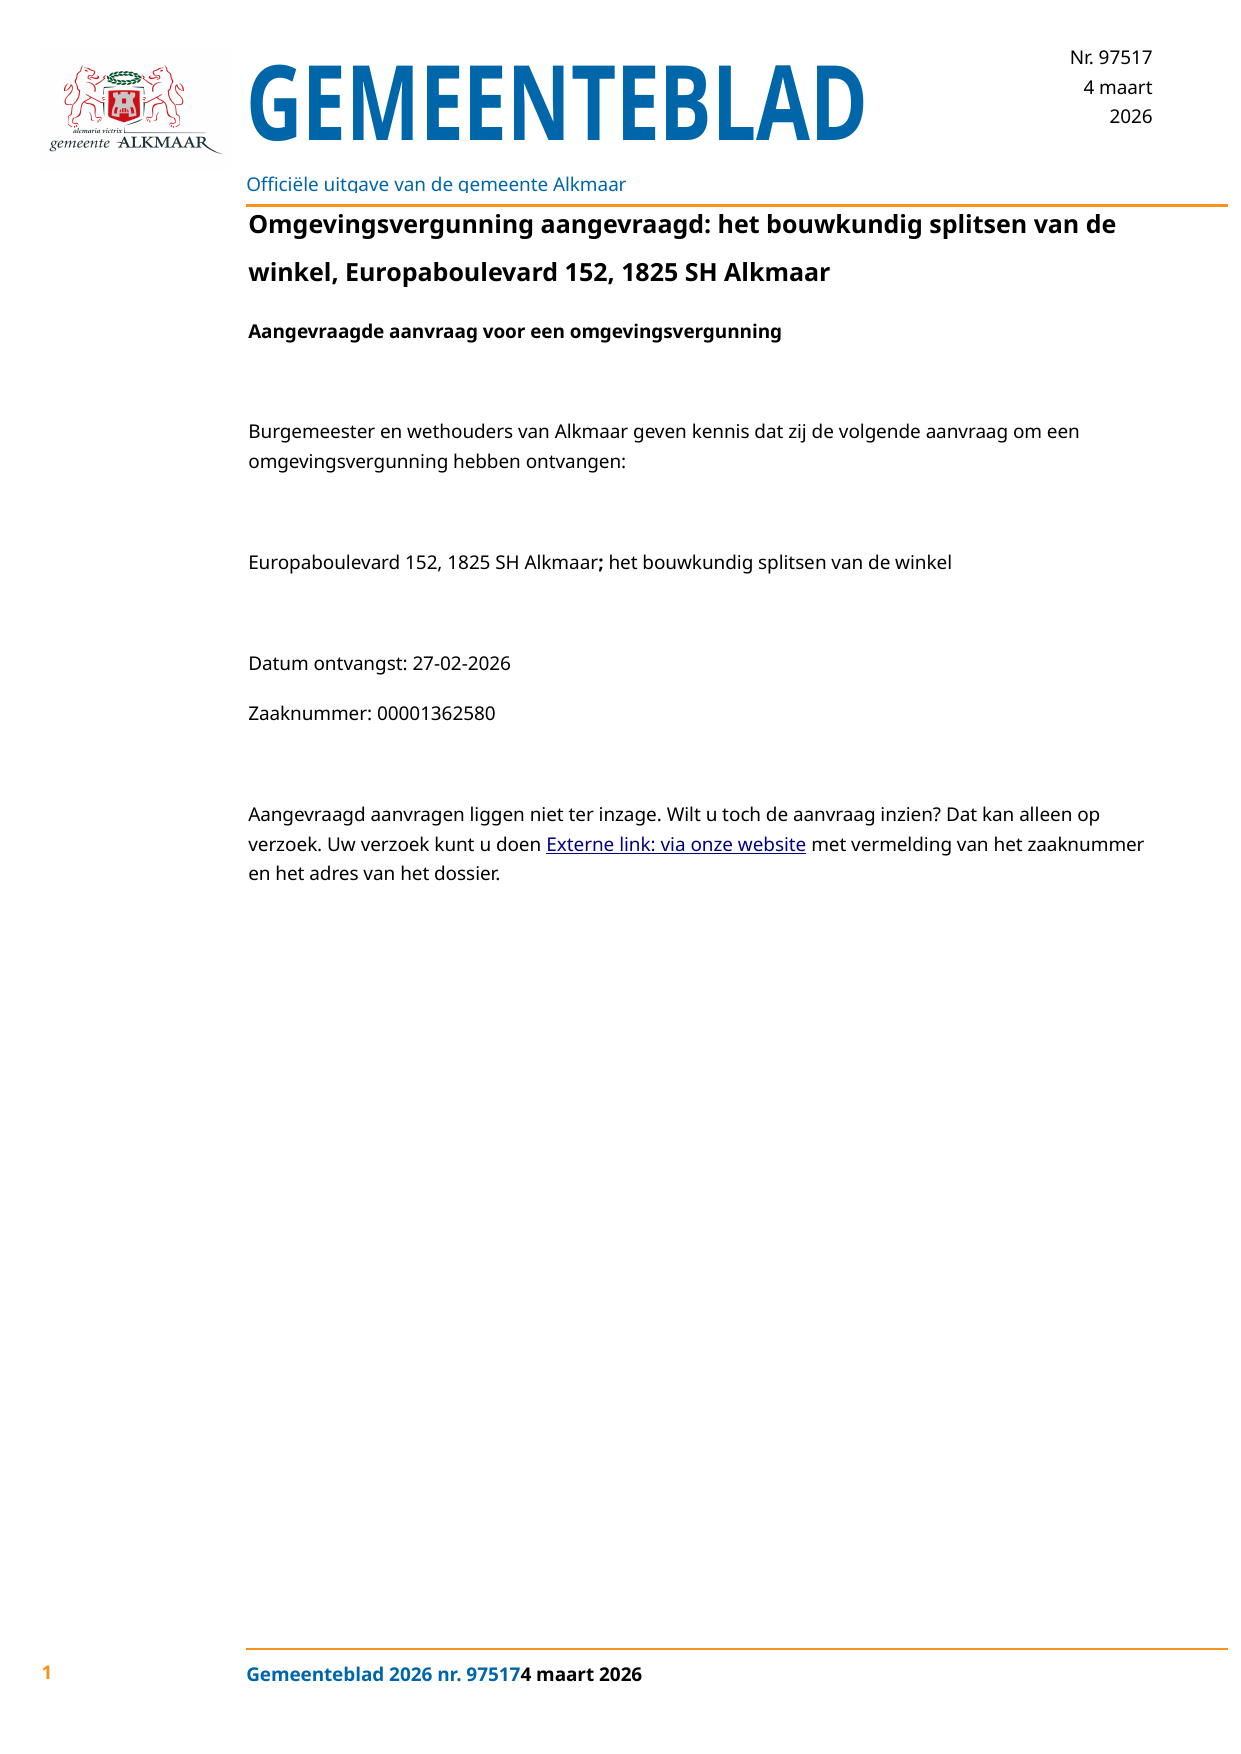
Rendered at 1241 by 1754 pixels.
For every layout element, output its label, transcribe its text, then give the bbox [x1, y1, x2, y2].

text Burgemeester en wethouders van Alkmaar geven kennis dat zij de volgende aanvraag om een omgevingsvergunning hebben ontvangen: [248, 419, 1152, 474]
text Aangevraagd aanvragen liggen niet ter inzage. Wilt u toch de aanvraag inzien? Dat kan alleen op verzoek. Uw verzoek kunt u doen Externe link: via onze website met vermelding van het zaaknummer en het adres van het dossier. [248, 801, 1152, 886]
text Zaaknummer: 00001362580 [248, 700, 1152, 726]
text Europaboulevard 152, 1825 SH Alkmaar; het bouwkundig splitsen van de winkel [248, 549, 1152, 575]
text Datum ontvangst: 27-02-2026 [248, 650, 1152, 676]
text Aangevraagde aanvraag voor een omgevingsvergunning [248, 318, 1152, 344]
picture [41, 47, 231, 172]
text Omgevingsvergunning aangevraagd: het bouwkundig splitsen van de winkel, Europaboulevard 152, 1825 SH Alkmaar [248, 207, 1152, 288]
